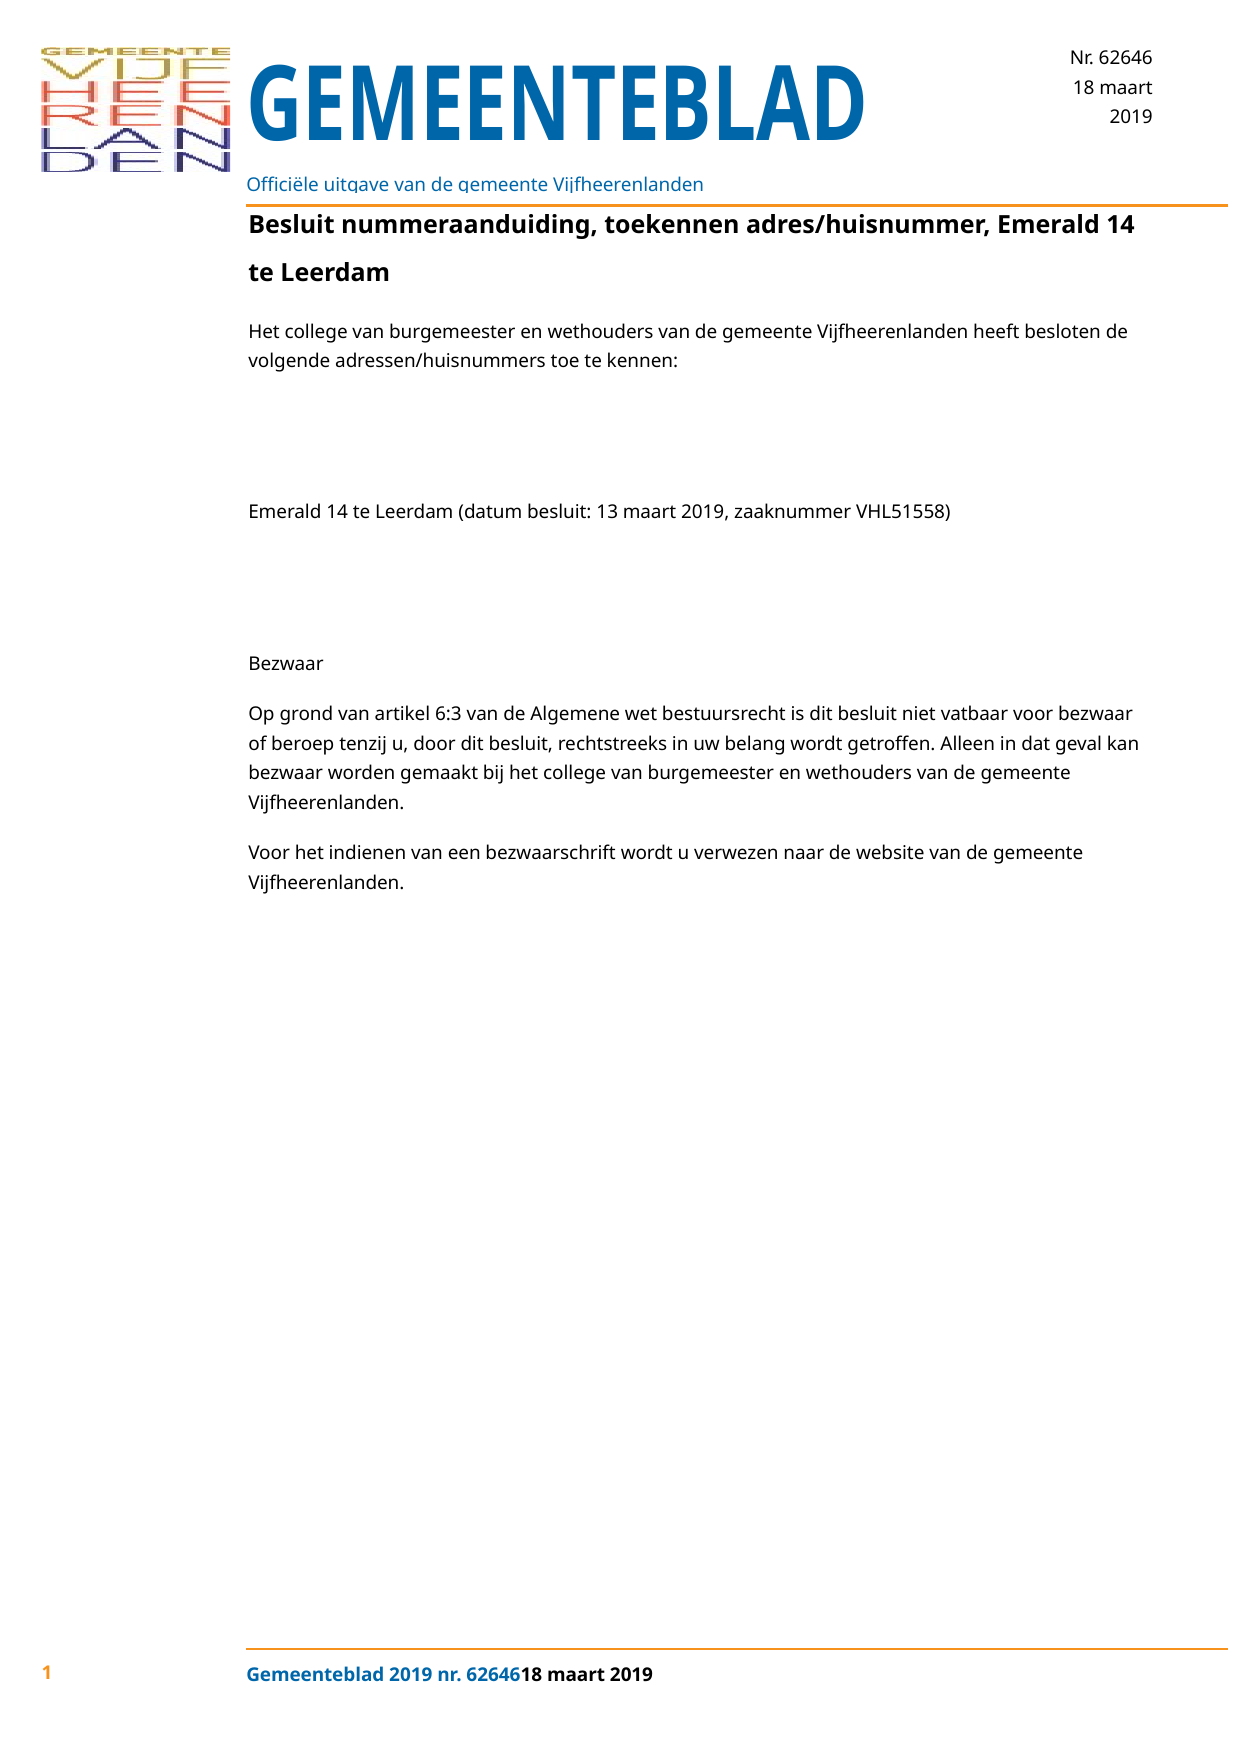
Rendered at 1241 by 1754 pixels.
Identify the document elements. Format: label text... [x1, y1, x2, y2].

text Op grond van artikel 6:3 van de Algemene wet bestuursrecht is dit besluit niet vatbaar voor bezwaar of beroep tenzij u, door dit besluit, rechtstreeks in uw belang wordt getroffen. Alleen in dat geval kan bezwaar worden gemaakt bij het college van burgemeester en wethouders van de gemeente Vijfheerenlanden. [248, 700, 1152, 815]
text Emerald 14 te Leerdam (datum besluit: 13 maart 2019, zaaknummer VHL51558) [248, 499, 1152, 524]
text Bezwaar [248, 650, 1152, 676]
text Het college van burgemeester en wethouders van de gemeente Vijfheerenlanden heeft besloten de volgende adressen/huisnummers toe te kennen: [248, 318, 1152, 373]
text Voor het indienen van een bezwaarschrift wordt u verwezen naar de website van de gemeente Vijfheerenlanden. [248, 839, 1152, 895]
picture [41, 47, 231, 172]
text Besluit nummeraanduiding, toekennen adres/huisnummer, Emerald 14 te Leerdam [248, 207, 1152, 288]
